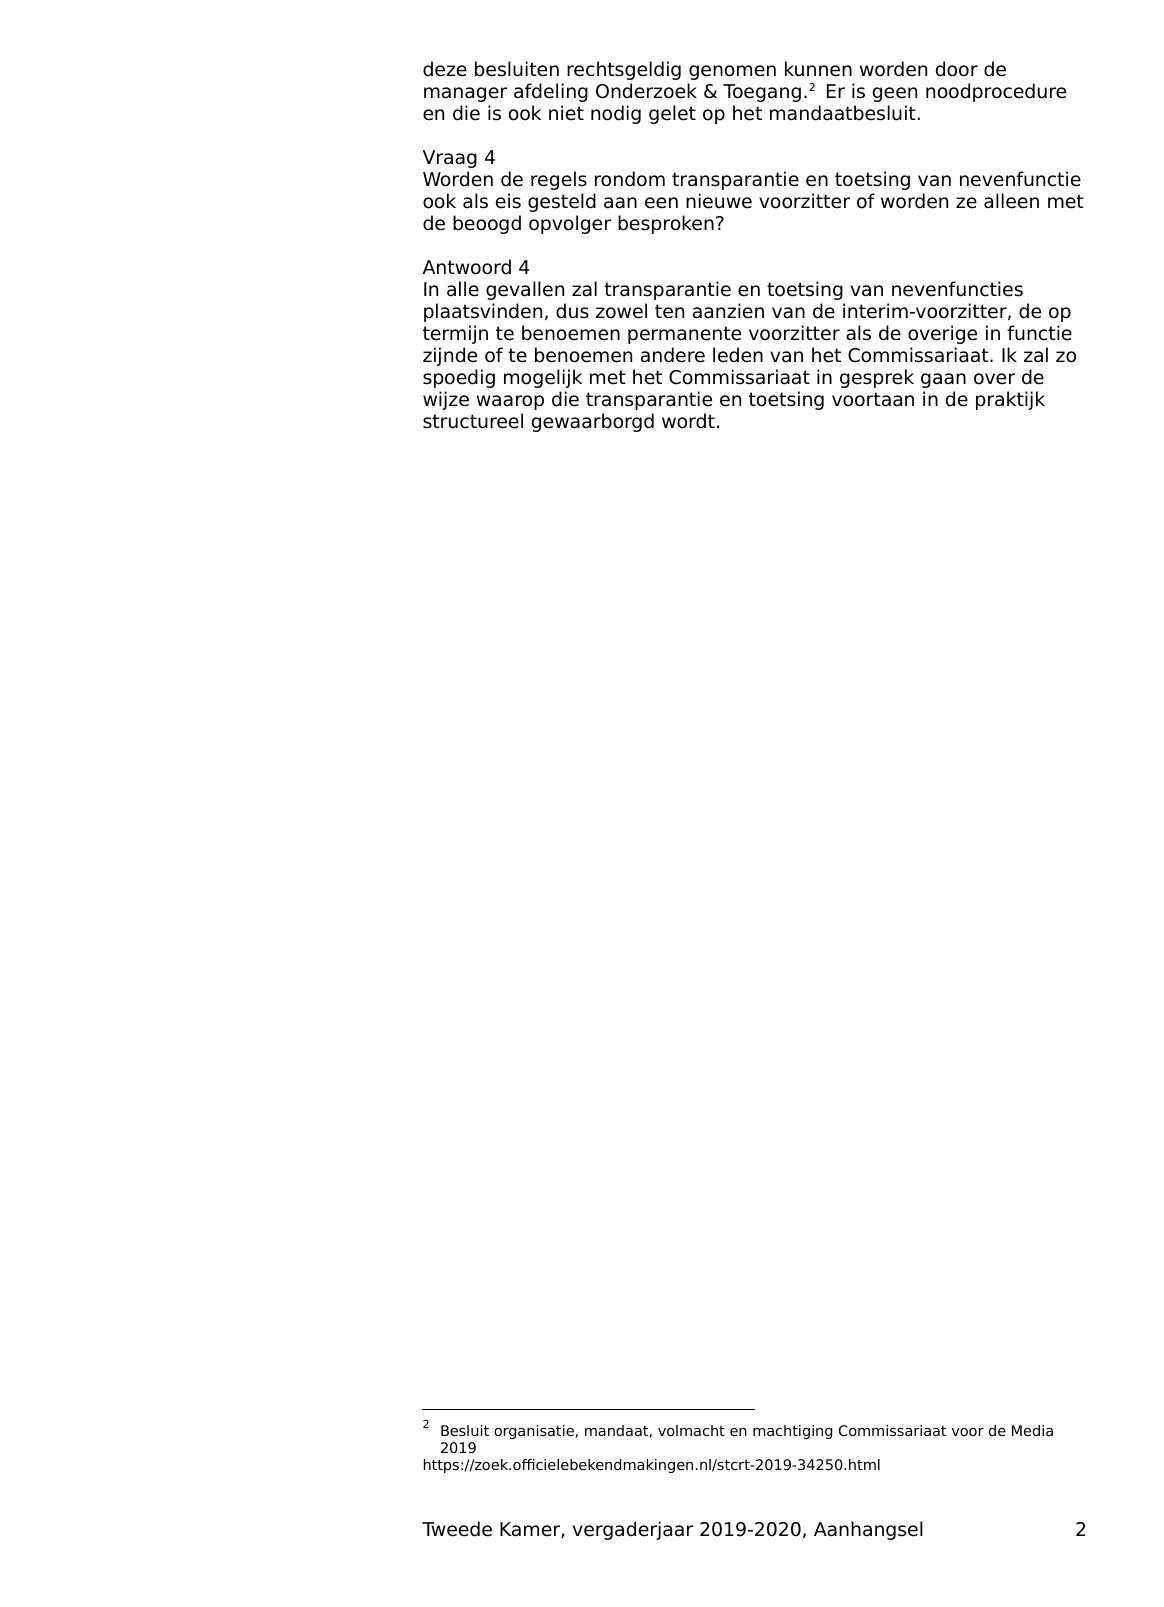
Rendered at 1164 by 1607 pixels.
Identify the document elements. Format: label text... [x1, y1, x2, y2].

text Besluit organisatie, mandaat, volmacht en machtiging Commissariaat voor de Media 2019 [422, 1418, 1087, 1457]
text In alle gevallen zal transparantie en toetsing van nevenfuncties plaatsvinden, dus zowel ten aanzien van de interim-voorzitter, de op termijn te benoemen permanente voorzitter als de overige in functie zijnde of te benoemen andere leden van het Commissariaat. Ik zal zo spoedig mogelijk met het Commissariaat in gesprek gaan over de wijze waarop die transparantie en toetsing voortaan in de praktijk structureel gewaarborgd wordt. [422, 279, 1087, 433]
text Antwoord 4 [422, 257, 1087, 279]
text https://zoek.officielebekendmakingen.nl/stcrt-2019-34250.html [422, 1457, 1087, 1474]
text Vraag 4 [422, 147, 1087, 169]
text deze besluiten rechtsgeldig genomen kunnen worden door de manager afdeling Onderzoek & Toegang. Er is geen noodprocedure en die is ook niet nodig gelet op het mandaatbesluit. [422, 59, 1087, 125]
text Worden de regels rondom transparantie en toetsing van nevenfunctie ook als eis gesteld aan een nieuwe voorzitter of worden ze alleen met de beoogd opvolger besproken? [422, 169, 1087, 235]
